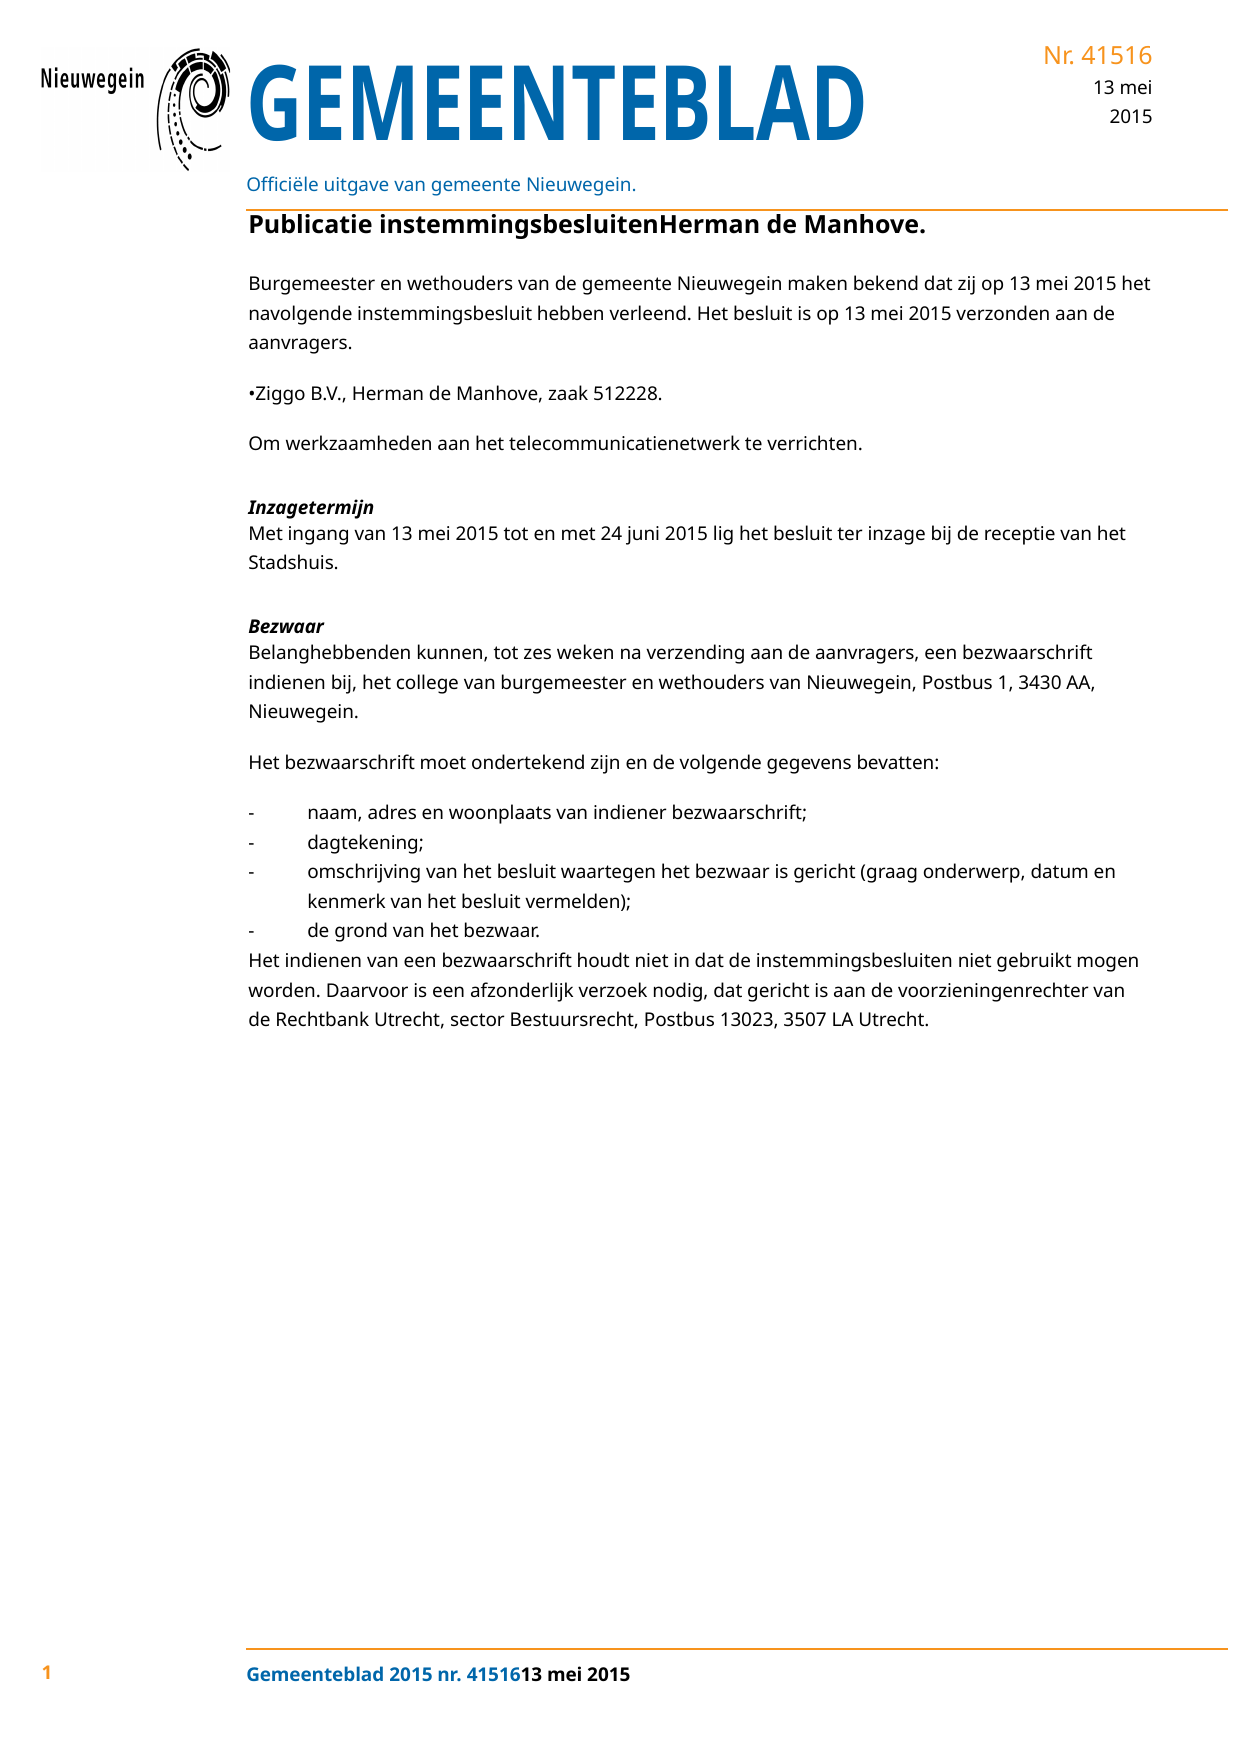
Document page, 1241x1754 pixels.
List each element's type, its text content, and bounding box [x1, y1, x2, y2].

list dagtekening; [248, 829, 1152, 854]
list naam, adres en woonplaats van indiener bezwaarschrift; [248, 799, 1152, 825]
text Het bezwaarschrift moet ondertekend zijn en de volgende gegevens bevatten: [248, 749, 1152, 774]
text Bezwaar [248, 613, 1152, 639]
text Met ingang van 13 mei 2015 tot en met 24 juni 2015 lig het besluit ter inzage bij de receptie van het Stadshuis. [248, 520, 1152, 575]
text Belanghebbenden kunnen, tot zes weken na verzending aan de aanvragers, een bezwaarschrift indienen bij, het college van burgemeester en wethouders van Nieuwegein, Postbus 1, 3430 AA, Nieuwegein. [248, 639, 1152, 724]
text Om werkzaamheden aan het telecommunicatienetwerk te verrichten. [248, 430, 1152, 456]
text Publicatie instemmingsbesluitenHerman de Manhove. [248, 211, 1152, 241]
text Inzagetermijn [248, 494, 1152, 520]
text Burgemeester en wethouders van de gemeente Nieuwegein maken bekend dat zij op 13 mei 2015 het navolgende instemmingsbesluit hebben verleend. Het besluit is op 13 mei 2015 verzonden aan de aanvragers. [248, 270, 1152, 355]
list de grond van het bezwaar. [248, 918, 1152, 943]
picture [41, 47, 231, 172]
text Het indienen van een bezwaarschrift houdt niet in dat de instemmingsbesluiten niet gebruikt mogen worden. Daarvoor is een afzonderlijk verzoek nodig, dat gericht is aan de voorzieningenrechter van de Rechtbank Utrecht, sector Bestuursrecht, Postbus 13023, 3507 LA Utrecht. [248, 947, 1152, 1032]
text •Ziggo B.V., Herman de Manhove, zaak 512228. [248, 380, 1152, 406]
list omschrijving van het besluit waartegen het bezwaar is gericht (graag onderwerp, datum en kenmerk van het besluit vermelden); [248, 858, 1152, 914]
